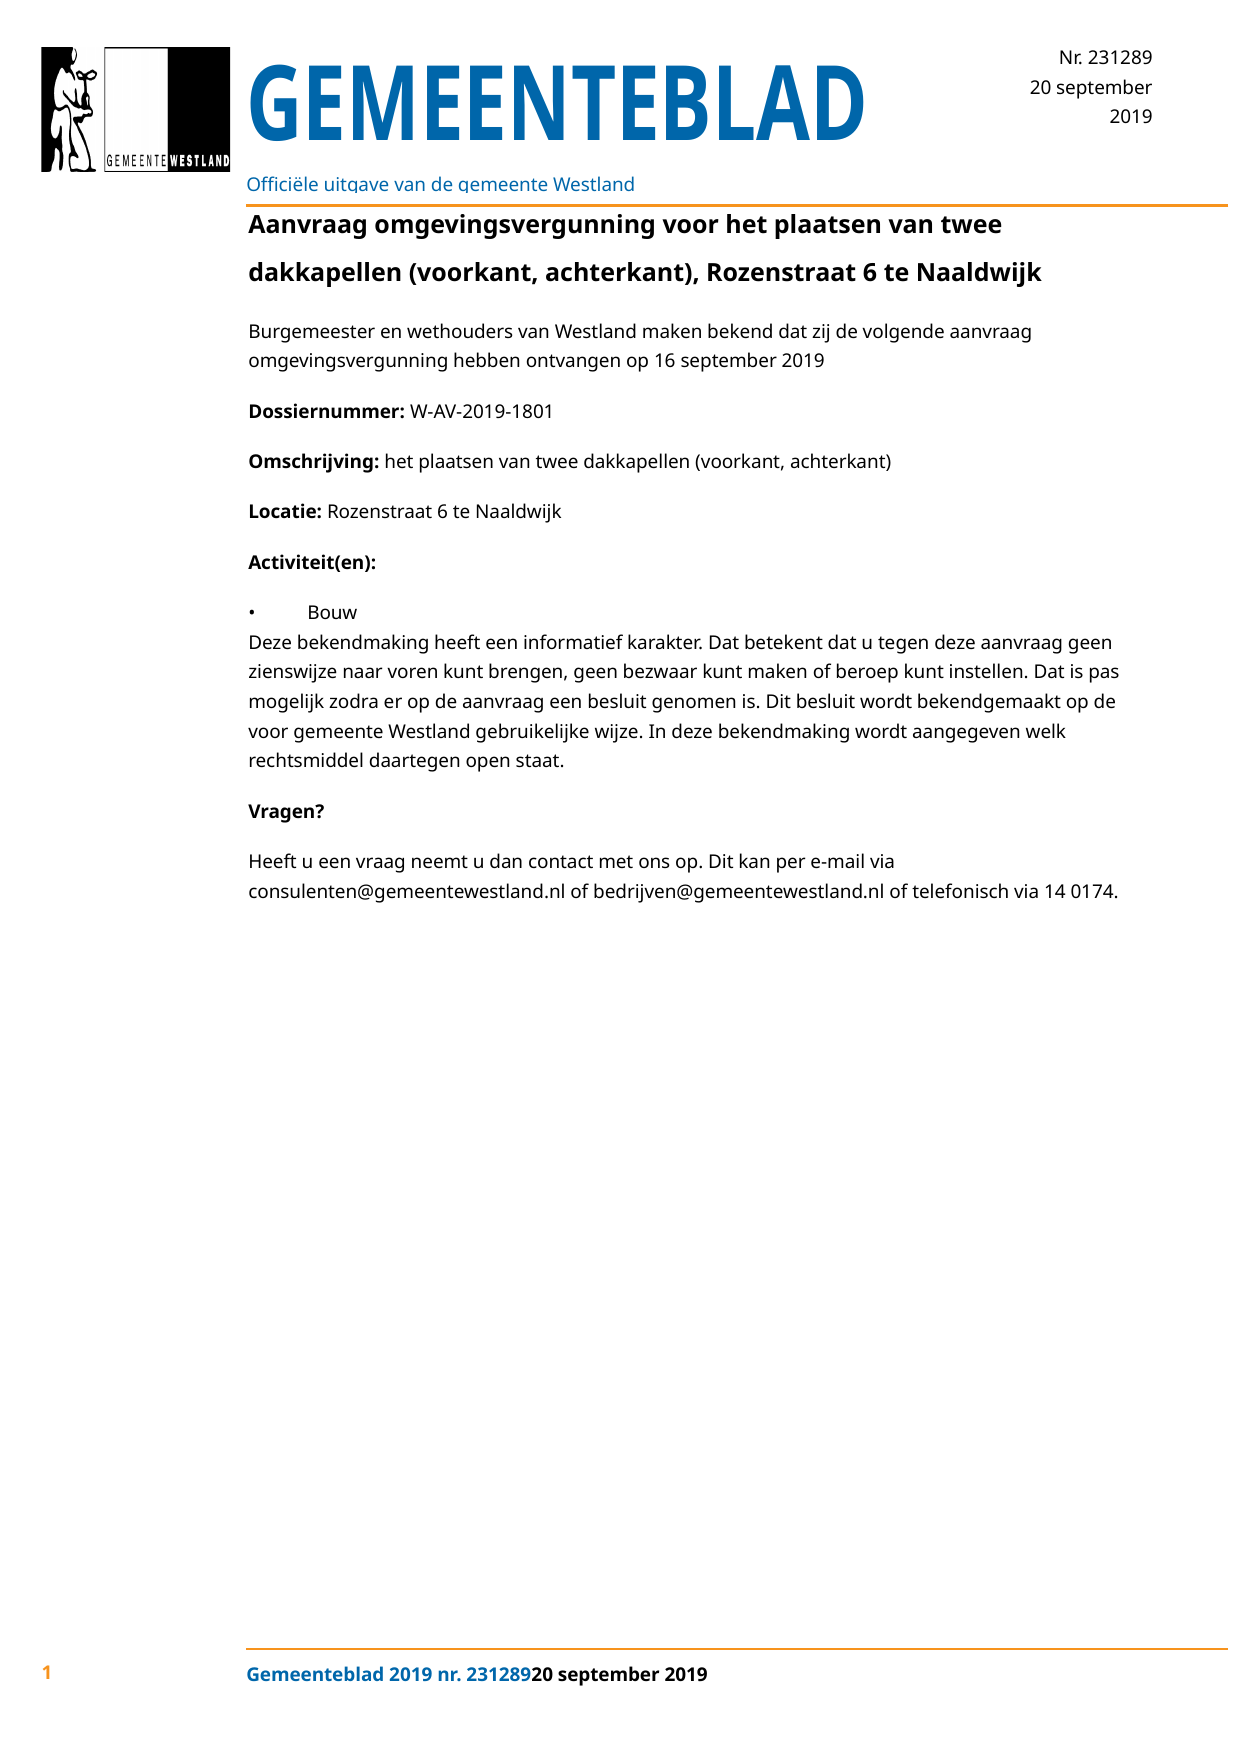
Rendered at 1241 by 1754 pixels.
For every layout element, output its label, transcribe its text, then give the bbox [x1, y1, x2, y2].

text Burgemeester en wethouders van Westland maken bekend dat zij de volgende aanvraag omgevingsvergunning hebben ontvangen op 16 september 2019 [248, 318, 1152, 373]
text Vragen? [248, 798, 1152, 824]
list Bouw [248, 599, 1152, 625]
text Dossiernummer: W-AV-2019-1801 [248, 398, 1152, 424]
text Deze bekendmaking heeft een informatief karakter. Dat betekent dat u tegen deze aanvraag geen zienswijze naar voren kunt brengen, geen bezwaar kunt maken of beroep kunt instellen. Dat is pas mogelijk zodra er op de aanvraag een besluit genomen is. Dit besluit wordt bekendgemaakt op de voor gemeente Westland gebruikelijke wijze. In deze bekendmaking wordt aangegeven welk rechtsmiddel daartegen open staat. [248, 629, 1152, 773]
text Locatie: Rozenstraat 6 te Naaldwijk [248, 499, 1152, 524]
text Aanvraag omgevingsvergunning voor het plaatsen van twee dakkapellen (voorkant, achterkant), Rozenstraat 6 te Naaldwijk [248, 207, 1152, 288]
text Heeft u een vraag neemt u dan contact met ons op. Dit kan per e-mail via consulenten@gemeentewestland.nl of bedrijven@gemeentewestland.nl of telefonisch via 14 0174. [248, 848, 1152, 904]
text Activiteit(en): [248, 549, 1152, 575]
picture [41, 47, 231, 172]
text Omschrijving: het plaatsen van twee dakkapellen (voorkant, achterkant) [248, 448, 1152, 474]
